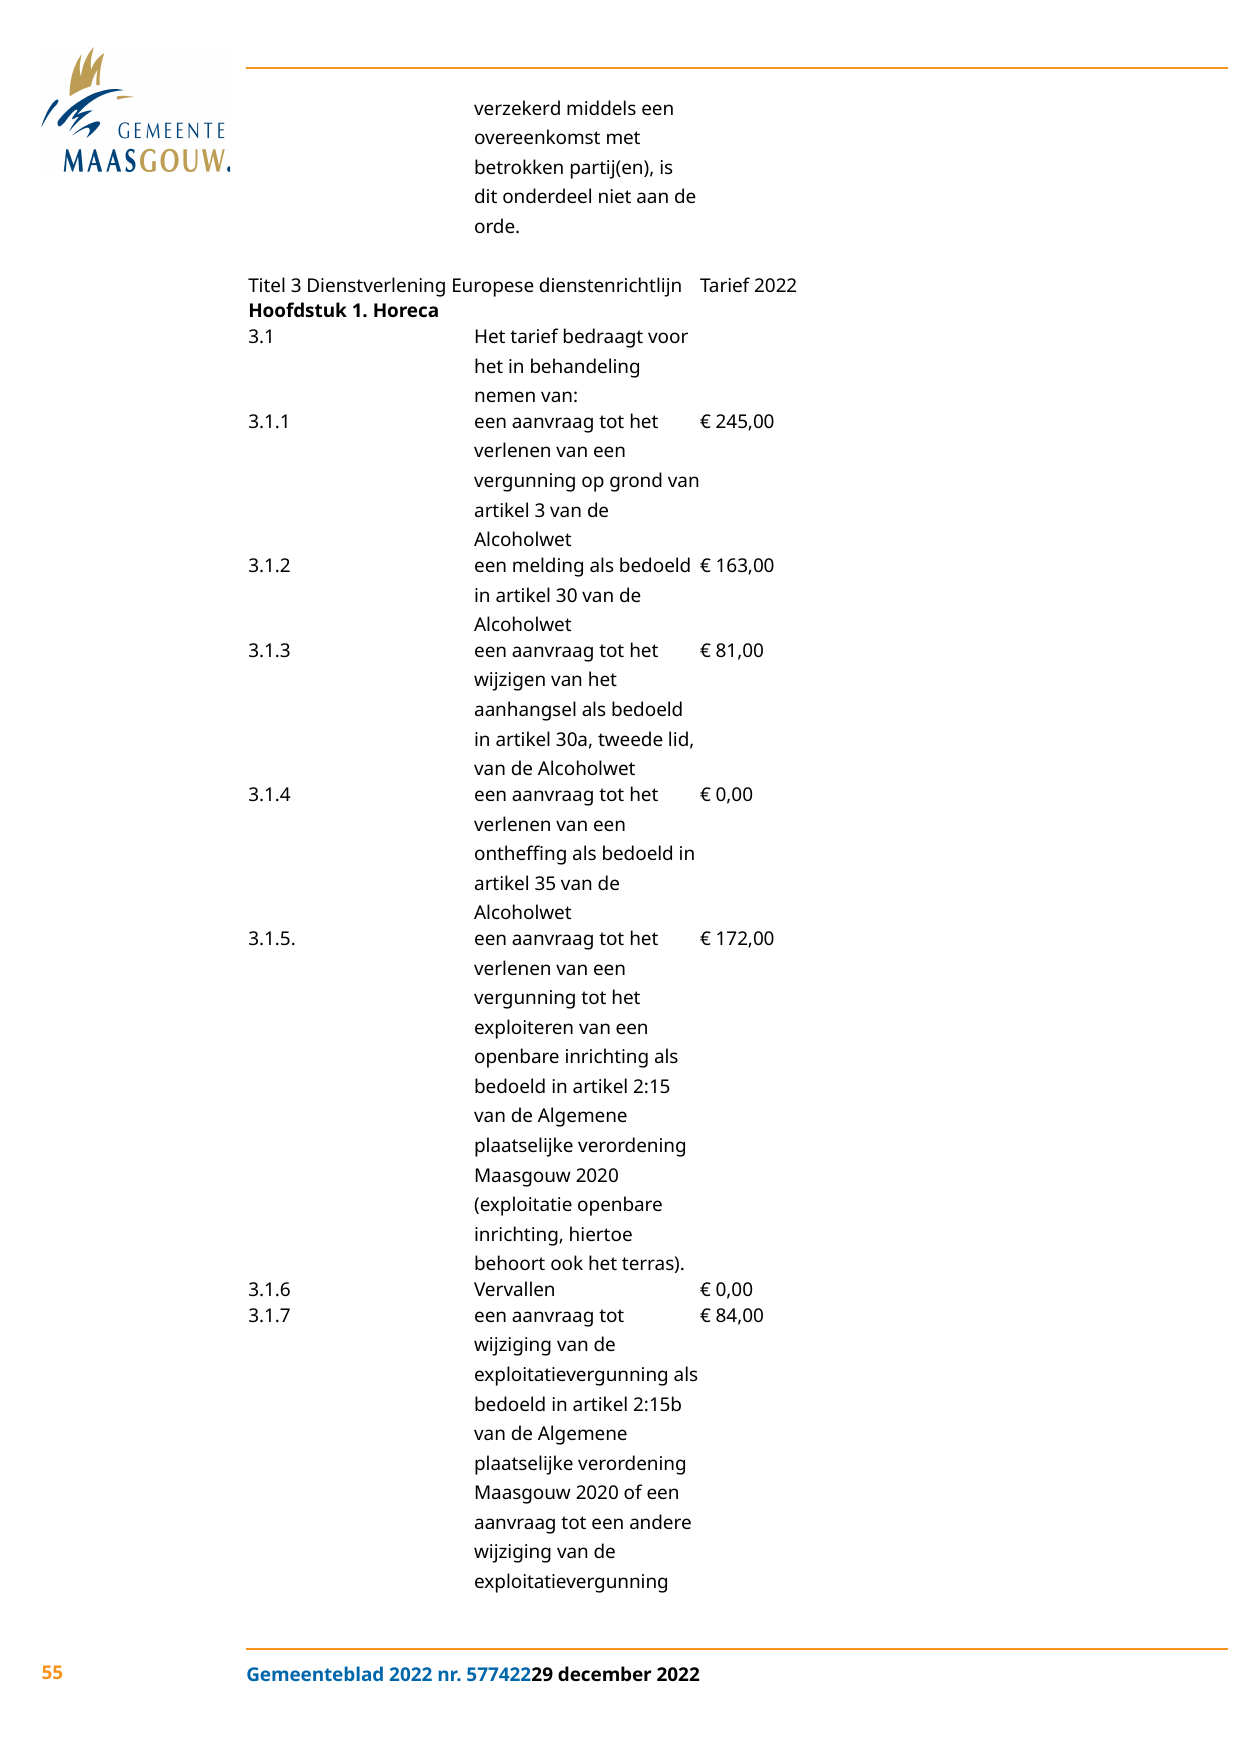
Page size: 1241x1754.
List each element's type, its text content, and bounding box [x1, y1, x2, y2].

table_cell € 163,00 [700, 552, 926, 637]
table_cell € 81,00 [700, 637, 926, 781]
table_cell 3.1.7 [248, 1302, 474, 1594]
table_cell [700, 323, 926, 408]
picture [41, 47, 231, 172]
table_cell een aanvraag tot het verlenen van een vergunning tot het exploiteren van een openbare inrichting als bedoeld in artikel 2:15 van de Algemene plaatselijke verordening Maasgouw 2020 (exploitatie openbare inrichting, hiertoe behoort ook het terras). [474, 925, 700, 1276]
table_cell € 172,00 [700, 925, 926, 1276]
table_cell € 245,00 [700, 408, 926, 552]
table_cell € 0,00 [700, 1276, 926, 1302]
table_cell 3.1.2 [248, 552, 474, 637]
table_cell een aanvraag tot het wijzigen van het aanhangsel als bedoeld in artikel 30a, tweede lid, van de Alcoholwet [474, 637, 700, 781]
table_cell 3.1.4 [248, 781, 474, 925]
table_cell Vervallen [474, 1276, 700, 1302]
table_cell verzekerd middels een overeenkomst met betrokken partij(en), is dit onderdeel niet aan de orde. [474, 95, 700, 239]
table_cell 3.1 [248, 323, 474, 408]
table_cell een melding als bedoeld in artikel 30 van de Alcoholwet [474, 552, 700, 637]
table_cell € 0,00 [700, 781, 926, 925]
table_header Tarief 2022 [700, 272, 926, 297]
table_cell 3.1.5. [248, 925, 474, 1276]
table_cell 3.1.6 [248, 1276, 474, 1302]
table_cell € 84,00 [700, 1302, 926, 1594]
table_cell Het tarief bedraagt voor het in behandeling nemen van: [474, 323, 700, 408]
table_cell een aanvraag tot het verlenen van een vergunning op grond van artikel 3 van de Alcoholwet [474, 408, 700, 552]
table_cell 3.1.1 [248, 408, 474, 552]
table_cell Hoofdstuk 1. Horeca [248, 298, 926, 323]
table_cell 3.1.3 [248, 637, 474, 781]
table_cell [248, 95, 474, 239]
table_cell een aanvraag tot wijziging van de exploitatievergunning als bedoeld in artikel 2:15b van de Algemene plaatselijke verordening Maasgouw 2020 of een aanvraag tot een andere wijziging van de exploitatievergunning [474, 1302, 700, 1594]
table_cell een aanvraag tot het verlenen van een ontheffing als bedoeld in artikel 35 van de Alcoholwet [474, 781, 700, 925]
table_header Titel 3 Dienstverlening Europese dienstenrichtlijn [248, 272, 700, 297]
table_cell [700, 95, 926, 239]
